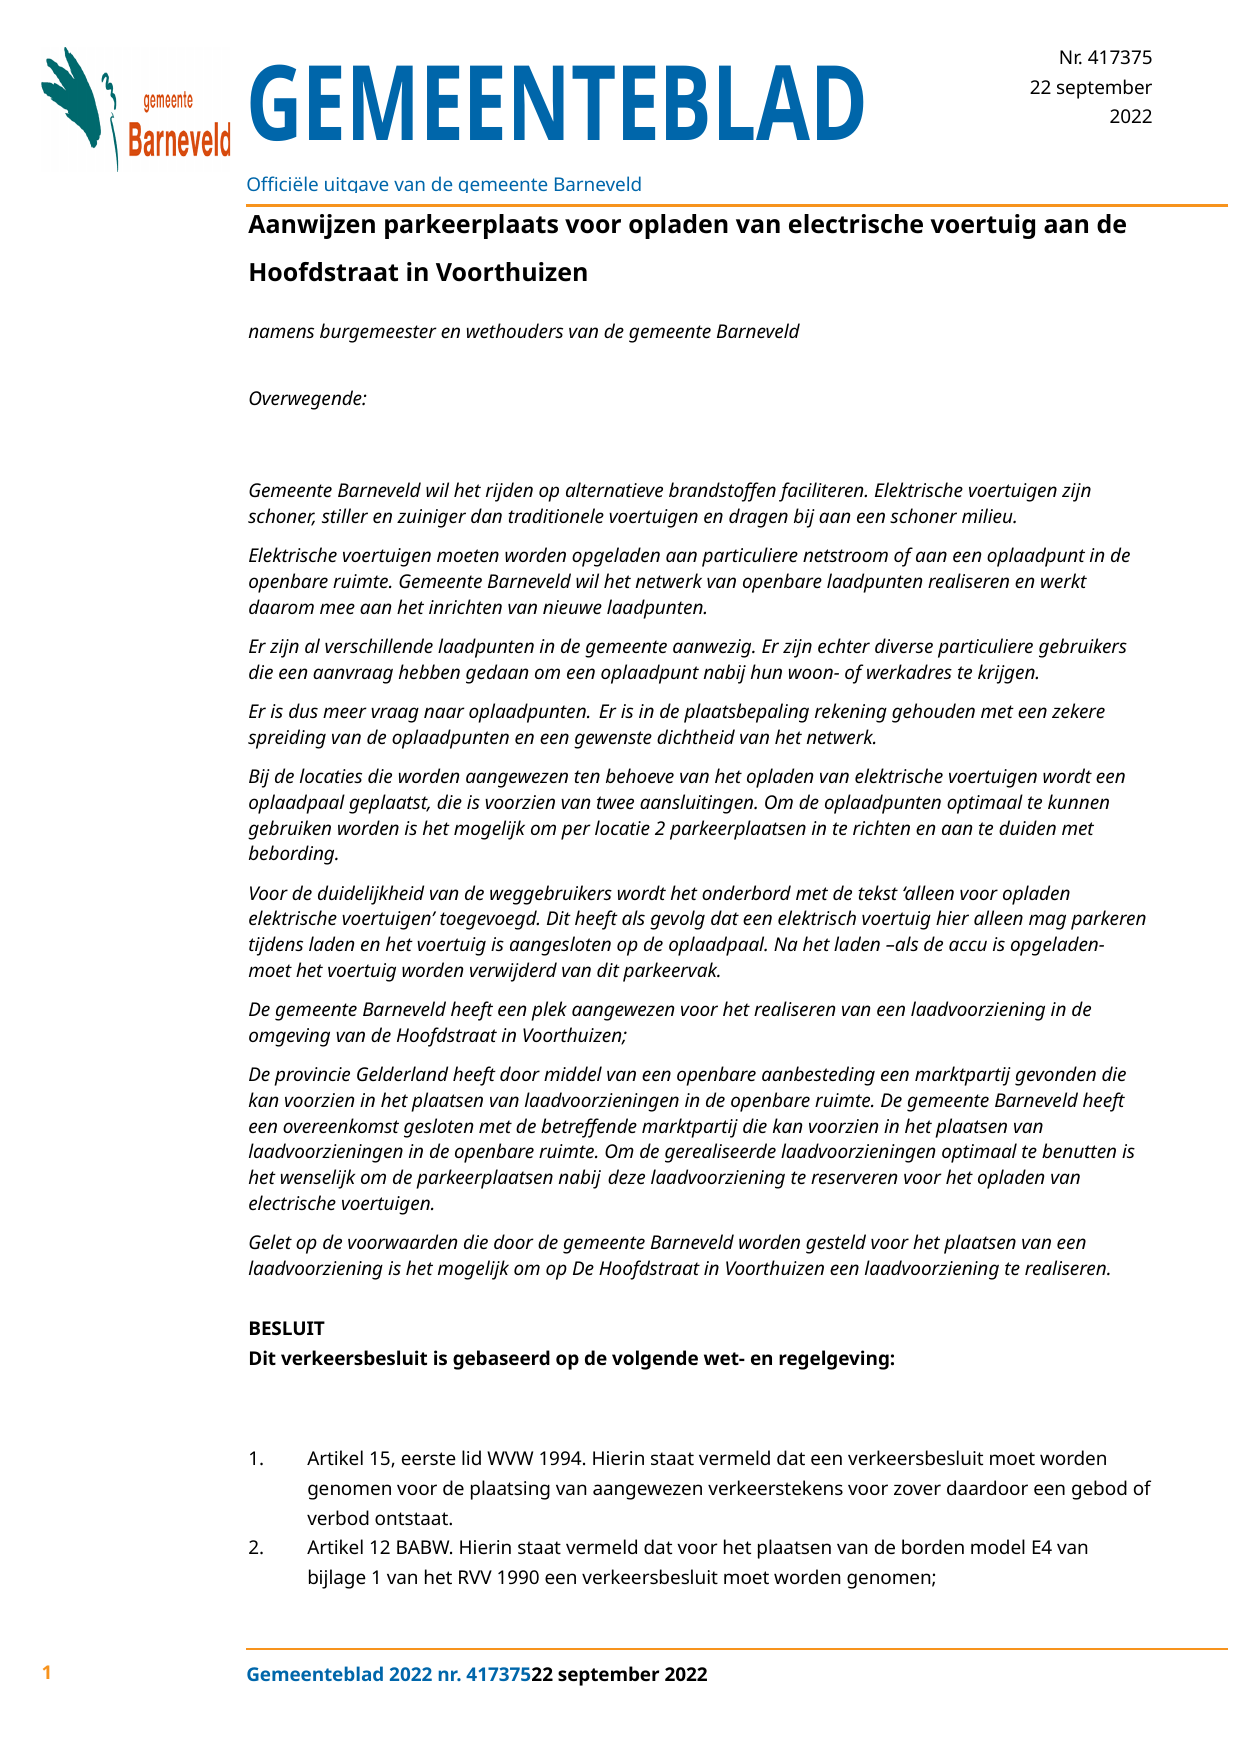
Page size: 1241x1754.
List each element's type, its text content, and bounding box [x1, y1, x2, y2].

list Artikel 12 BABW. Hierin staat vermeld dat voor het plaatsen van de borden model E4 van bijlage 1 van het RVV 1990 een verkeersbesluit moet worden genomen; [248, 1534, 1152, 1589]
text Dit verkeersbesluit is gebaseerd op de volgende wet- en regelgeving: [248, 1345, 1152, 1370]
text De provincie Gelderland heeft door middel van een openbare aanbesteding een marktpartij gevonden die kan voorzien in het plaatsen van laadvoorzieningen in de openbare ruimte. De gemeente Barneveld heeft een overeenkomst gesloten met de betreffende marktpartij die kan voorzien in het plaatsen van laadvoorzieningen in de openbare ruimte. Om de gerealiseerde laadvoorzieningen optimaal te benutten is het wenselijk om de parkeerplaatsen nabij deze laadvoorziening te reserveren voor het opladen van electrische voertuigen. [248, 1061, 1152, 1216]
picture [41, 47, 231, 172]
text Elektrische voertuigen moeten worden opgeladen aan particuliere netstroom of aan een oplaadpunt in de openbare ruimte. Gemeente Barneveld wil het netwerk van openbare laadpunten realiseren en werkt daarom mee aan het inrichten van nieuwe laadpunten. [248, 543, 1152, 620]
text De gemeente Barneveld heeft een plek aangewezen voor het realiseren van een laadvoorziening in de omgeving van de Hoofdstraat in Voorthuizen; [248, 996, 1152, 1048]
text BESLUIT [248, 1315, 1152, 1341]
text Bij de locaties die worden aangewezen ten behoeve van het opladen van elektrische voertuigen wordt een oplaadpaal geplaatst, die is voorzien van twee aansluitingen. Om de oplaadpunten optimaal te kunnen gebruiken worden is het mogelijk om per locatie 2 parkeerplaatsen in te richten en aan te duiden met bebording. [248, 763, 1152, 866]
text Er is dus meer vraag naar oplaadpunten. Er is in de plaatsbepaling rekening gehouden met een zekere spreiding van de oplaadpunten en een gewenste dichtheid van het netwerk. [248, 698, 1152, 750]
text Gemeente Barneveld wil het rijden op alternatieve brandstoffen faciliteren. Elektrische voertuigen zijn schoner, stiller en zuiniger dan traditionele voertuigen en dragen bij aan een schoner milieu. [248, 478, 1152, 529]
text Gelet op de voorwaarden die door de gemeente Barneveld worden gesteld voor het plaatsen van een laadvoorziening is het mogelijk om op De Hoofdstraat in Voorthuizen een laadvoorziening te realiseren. [248, 1229, 1152, 1281]
text Aanwijzen parkeerplaats voor opladen van electrische voertuig aan de Hoofdstraat in Voorthuizen [248, 207, 1152, 288]
text Er zijn al verschillende laadpunten in de gemeente aanwezig. Er zijn echter diverse particuliere gebruikers die een aanvraag hebben gedaan om een oplaadpunt nabij hun woon- of werkadres te krijgen. [248, 633, 1152, 685]
text Overwegende: [248, 386, 1152, 411]
list Artikel 15, eerste lid WVW 1994. Hierin staat vermeld dat een verkeersbesluit moet worden genomen voor de plaatsing van aangewezen verkeerstekens voor zover daardoor een gebod of verbod ontstaat. [248, 1446, 1152, 1530]
text Voor de duidelijkheid van de weggebruikers wordt het onderbord met de tekst ‘alleen voor opladen elektrische voertuigen’ toegevoegd. Dit heeft als gevolg dat een elektrisch voertuig hier alleen mag parkeren tijdens laden en het voertuig is aangesloten op de oplaadpaal. Na het laden –als de accu is opgeladen- moet het voertuig worden verwijderd van dit parkeervak. [248, 880, 1152, 983]
text namens burgemeester en wethouders van de gemeente Barneveld [248, 318, 1152, 344]
